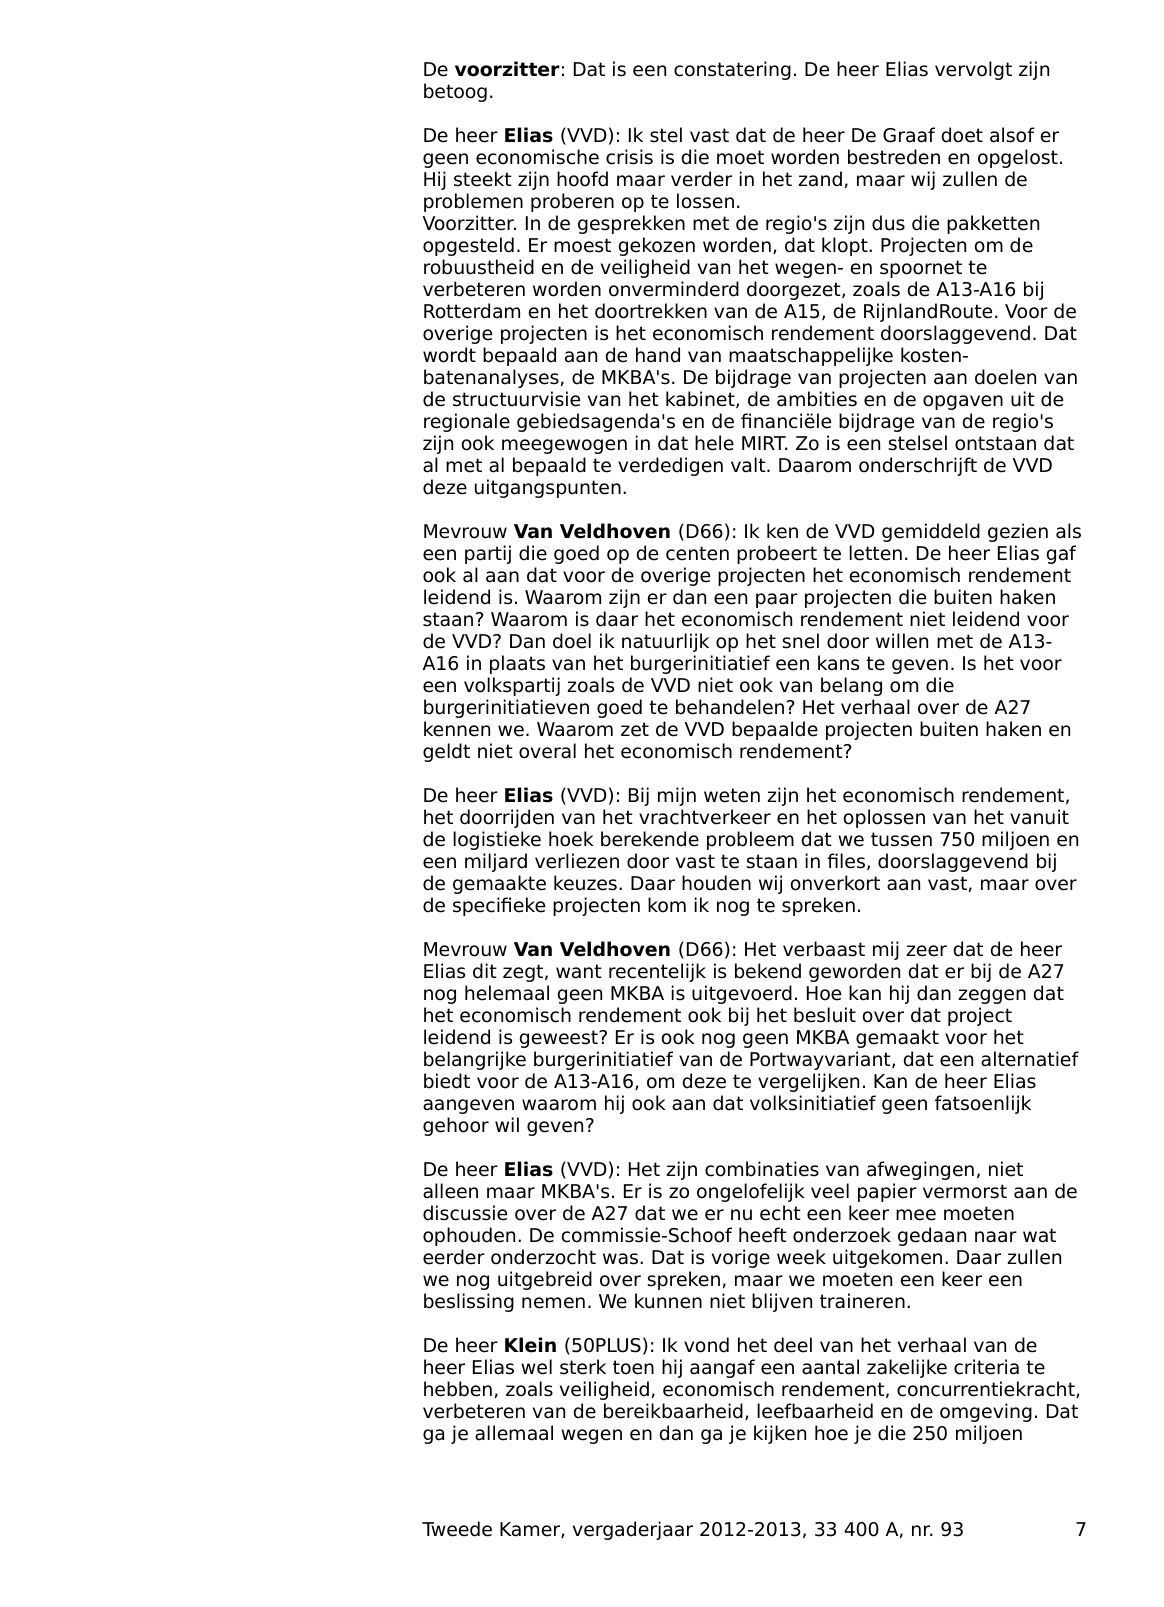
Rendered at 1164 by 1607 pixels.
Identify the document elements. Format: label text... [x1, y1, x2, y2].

text De heer Elias (VVD): Ik stel vast dat de heer De Graaf doet alsof er geen economische crisis is die moet worden bestreden en opgelost. Hij steekt zijn hoofd maar verder in het zand, maar wij zullen de problemen proberen op te lossen. [422, 125, 1087, 213]
text De heer Elias (VVD): Bij mijn weten zijn het economisch rendement, het doorrijden van het vrachtverkeer en het oplossen van het vanuit de logistieke hoek berekende probleem dat we tussen 750 miljoen en een miljard verliezen door vast te staan in files, doorslaggevend bij de gemaakte keuzes. Daar houden wij onverkort aan vast, maar over de specifieke projecten kom ik nog te spreken. [422, 785, 1087, 917]
text De heer Elias (VVD): Het zijn combinaties van afwegingen, niet alleen maar MKBA's. Er is zo ongelofelijk veel papier vermorst aan de discussie over de A27 dat we er nu echt een keer mee moeten ophouden. De commissie-Schoof heeft onderzoek gedaan naar wat eerder onderzocht was. Dat is vorige week uitgekomen. Daar zullen we nog uitgebreid over spreken, maar we moeten een keer een beslissing nemen. We kunnen niet blijven traineren. [422, 1159, 1087, 1313]
text De heer Klein (50PLUS): Ik vond het deel van het verhaal van de heer Elias wel sterk toen hij aangaf een aantal zakelijke criteria te hebben, zoals veiligheid, economisch rendement, concurrentiekracht, verbeteren van de bereikbaarheid, leefbaarheid en de omgeving. Dat ga je allemaal wegen en dan ga je kijken hoe je die 250 miljoen [422, 1335, 1087, 1445]
text De voorzitter: Dat is een constatering. De heer Elias vervolgt zijn betoog. [422, 59, 1087, 103]
text Voorzitter. In de gesprekken met de regio's zijn dus die pakketten opgesteld. Er moest gekozen worden, dat klopt. Projecten om de robuustheid en de veiligheid van het wegen- en spoornet te verbeteren worden onverminderd doorgezet, zoals de A13-A16 bij Rotterdam en het doortrekken van de A15, de RijnlandRoute. Voor de overige projecten is het economisch rendement doorslaggevend. Dat wordt bepaald aan de hand van maatschappelijke kosten-batenanalyses, de MKBA's. De bijdrage van projecten aan doelen van de structuurvisie van het kabinet, de ambities en de opgaven uit de regionale gebiedsagenda's en de financiële bijdrage van de regio's zijn ook meegewogen in dat hele MIRT. Zo is een stelsel ontstaan dat al met al bepaald te verdedigen valt. Daarom onderschrijft de VVD deze uitgangspunten. [422, 213, 1087, 499]
text Mevrouw Van Veldhoven (D66): Ik ken de VVD gemiddeld gezien als een partij die goed op de centen probeert te letten. De heer Elias gaf ook al aan dat voor de overige projecten het economisch rendement leidend is. Waarom zijn er dan een paar projecten die buiten haken staan? Waarom is daar het economisch rendement niet leidend voor de VVD? Dan doel ik natuurlijk op het snel door willen met de A13-A16 in plaats van het burgerinitiatief een kans te geven. Is het voor een volkspartij zoals de VVD niet ook van belang om die burgerinitiatieven goed te behandelen? Het verhaal over de A27 kennen we. Waarom zet de VVD bepaalde projecten buiten haken en geldt niet overal het economisch rendement? [422, 521, 1087, 763]
text Mevrouw Van Veldhoven (D66): Het verbaast mij zeer dat de heer Elias dit zegt, want recentelijk is bekend geworden dat er bij de A27 nog helemaal geen MKBA is uitgevoerd. Hoe kan hij dan zeggen dat het economisch rendement ook bij het besluit over dat project leidend is geweest? Er is ook nog geen MKBA gemaakt voor het belangrijke burgerinitiatief van de Portwayvariant, dat een alternatief biedt voor de A13-A16, om deze te vergelijken. Kan de heer Elias aangeven waarom hij ook aan dat volksinitiatief geen fatsoenlijk gehoor wil geven? [422, 939, 1087, 1137]
